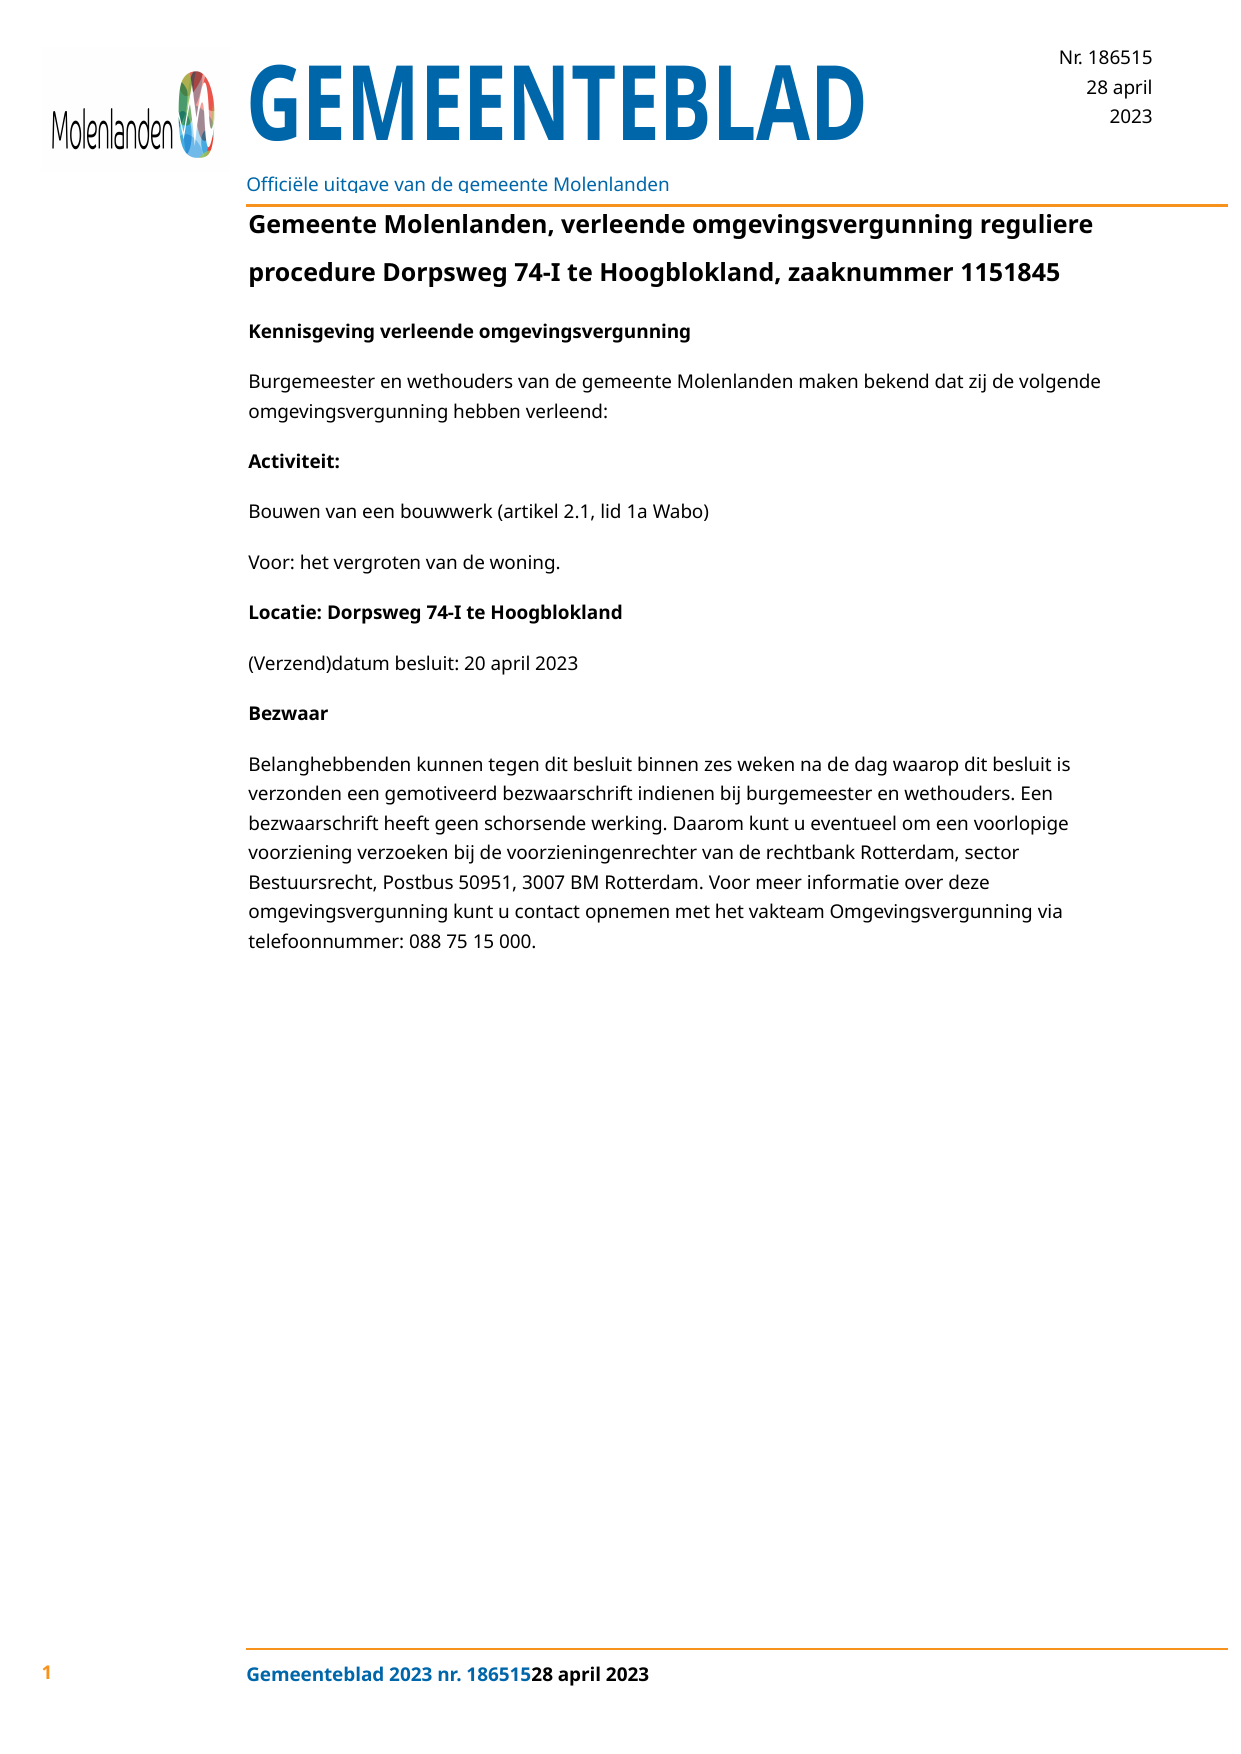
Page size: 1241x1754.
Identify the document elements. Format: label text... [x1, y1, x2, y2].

text Belanghebbenden kunnen tegen dit besluit binnen zes weken na de dag waarop dit besluit is verzonden een gemotiveerd bezwaarschrift indienen bij burgemeester en wethouders. Een bezwaarschrift heeft geen schorsende werking. Daarom kunt u eventueel om een voorlopige voorziening verzoeken bij de voorzieningenrechter van de rechtbank Rotterdam, sector Bestuursrecht, Postbus 50951, 3007 BM Rotterdam. Voor meer informatie over deze omgevingsvergunning kunt u contact opnemen met het vakteam Omgevingsvergunning via telefoonnummer: 088 75 15 000. [248, 751, 1152, 954]
text Kennisgeving verleende omgevingsvergunning [248, 318, 1152, 344]
picture [41, 47, 231, 172]
text Gemeente Molenlanden, verleende omgevingsvergunning reguliere procedure Dorpsweg 74-I te Hoogblokland, zaaknummer 1151845 [248, 207, 1152, 288]
text Locatie: Dorpsweg 74-I te Hoogblokland [248, 599, 1152, 625]
text (Verzend)datum besluit: 20 april 2023 [248, 650, 1152, 676]
text Voor: het vergroten van de woning. [248, 549, 1152, 575]
text Bouwen van een bouwwerk (artikel 2.1, lid 1a Wabo) [248, 499, 1152, 524]
text Activiteit: [248, 448, 1152, 474]
text Bezwaar [248, 700, 1152, 726]
text Burgemeester en wethouders van de gemeente Molenlanden maken bekend dat zij de volgende omgevingsvergunning hebben verleend: [248, 368, 1152, 424]
